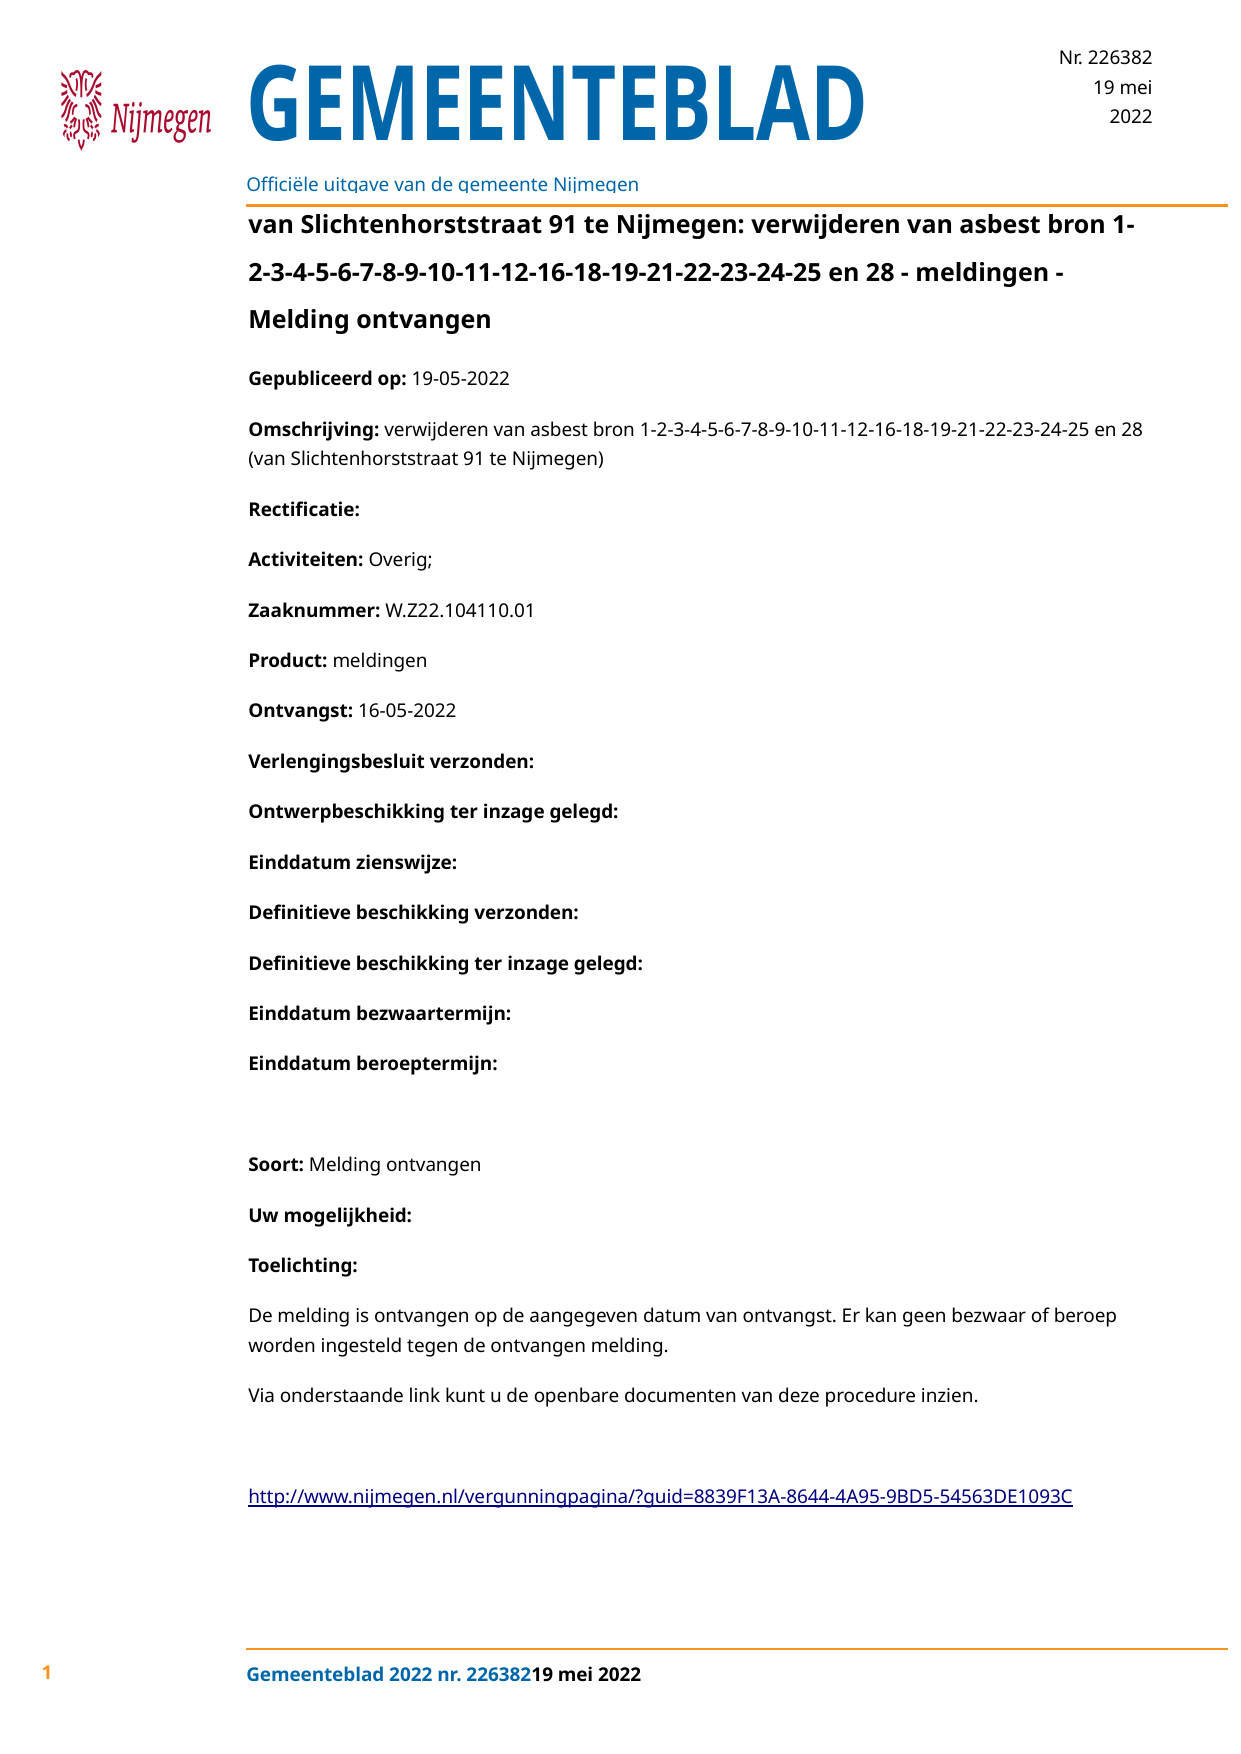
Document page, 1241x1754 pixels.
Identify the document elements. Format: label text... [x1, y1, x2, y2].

text Definitieve beschikking verzonden: [248, 899, 1152, 925]
text Ontwerpbeschikking ter inzage gelegd: [248, 798, 1152, 824]
text Omschrijving: verwijderen van asbest bron 1-2-3-4-5-6-7-8-9-10-11-12-16-18-19-21-22-23-24-25 en 28 (van Slichtenhorststraat 91 te Nijmegen) [248, 416, 1152, 471]
text De melding is ontvangen op de aangegeven datum van ontvangst. Er kan geen bezwaar of beroep worden ingesteld tegen de ontvangen melding. [248, 1303, 1152, 1358]
text Ontvangst: 16-05-2022 [248, 698, 1152, 723]
text Gepubliceerd op: 19-05-2022 [248, 366, 1152, 391]
text Einddatum bezwaartermijn: [248, 1000, 1152, 1026]
text Rectificatie: [248, 496, 1152, 522]
text Uw mogelijkheid: [248, 1202, 1152, 1227]
text Product: meldingen [248, 647, 1152, 673]
text Einddatum beroeptermijn: [248, 1051, 1152, 1076]
text Zaaknummer: W.Z22.104110.01 [248, 597, 1152, 622]
text Toelichting: [248, 1252, 1152, 1278]
text Soort: Melding ontvangen [248, 1151, 1152, 1177]
text http://www.nijmegen.nl/vergunningpagina/?guid=8839F13A-8644-4A95-9BD5-54563DE1093C [248, 1483, 1152, 1509]
text Activiteiten: Overig; [248, 546, 1152, 572]
text van Slichtenhorststraat 91 te Nijmegen: verwijderen van asbest bron 1-2-3-4-5-6-7-8-9-10-11-12-16-18-19-21-22-23-24-25 en 28 - meldingen - Melding ontvangen [248, 207, 1152, 336]
text Definitieve beschikking ter inzage gelegd: [248, 950, 1152, 975]
picture [41, 47, 231, 172]
text Verlengingsbesluit verzonden: [248, 748, 1152, 774]
text Einddatum zienswijze: [248, 849, 1152, 874]
text Via onderstaande link kunt u de openbare documenten van deze procedure inzien. [248, 1383, 1152, 1408]
